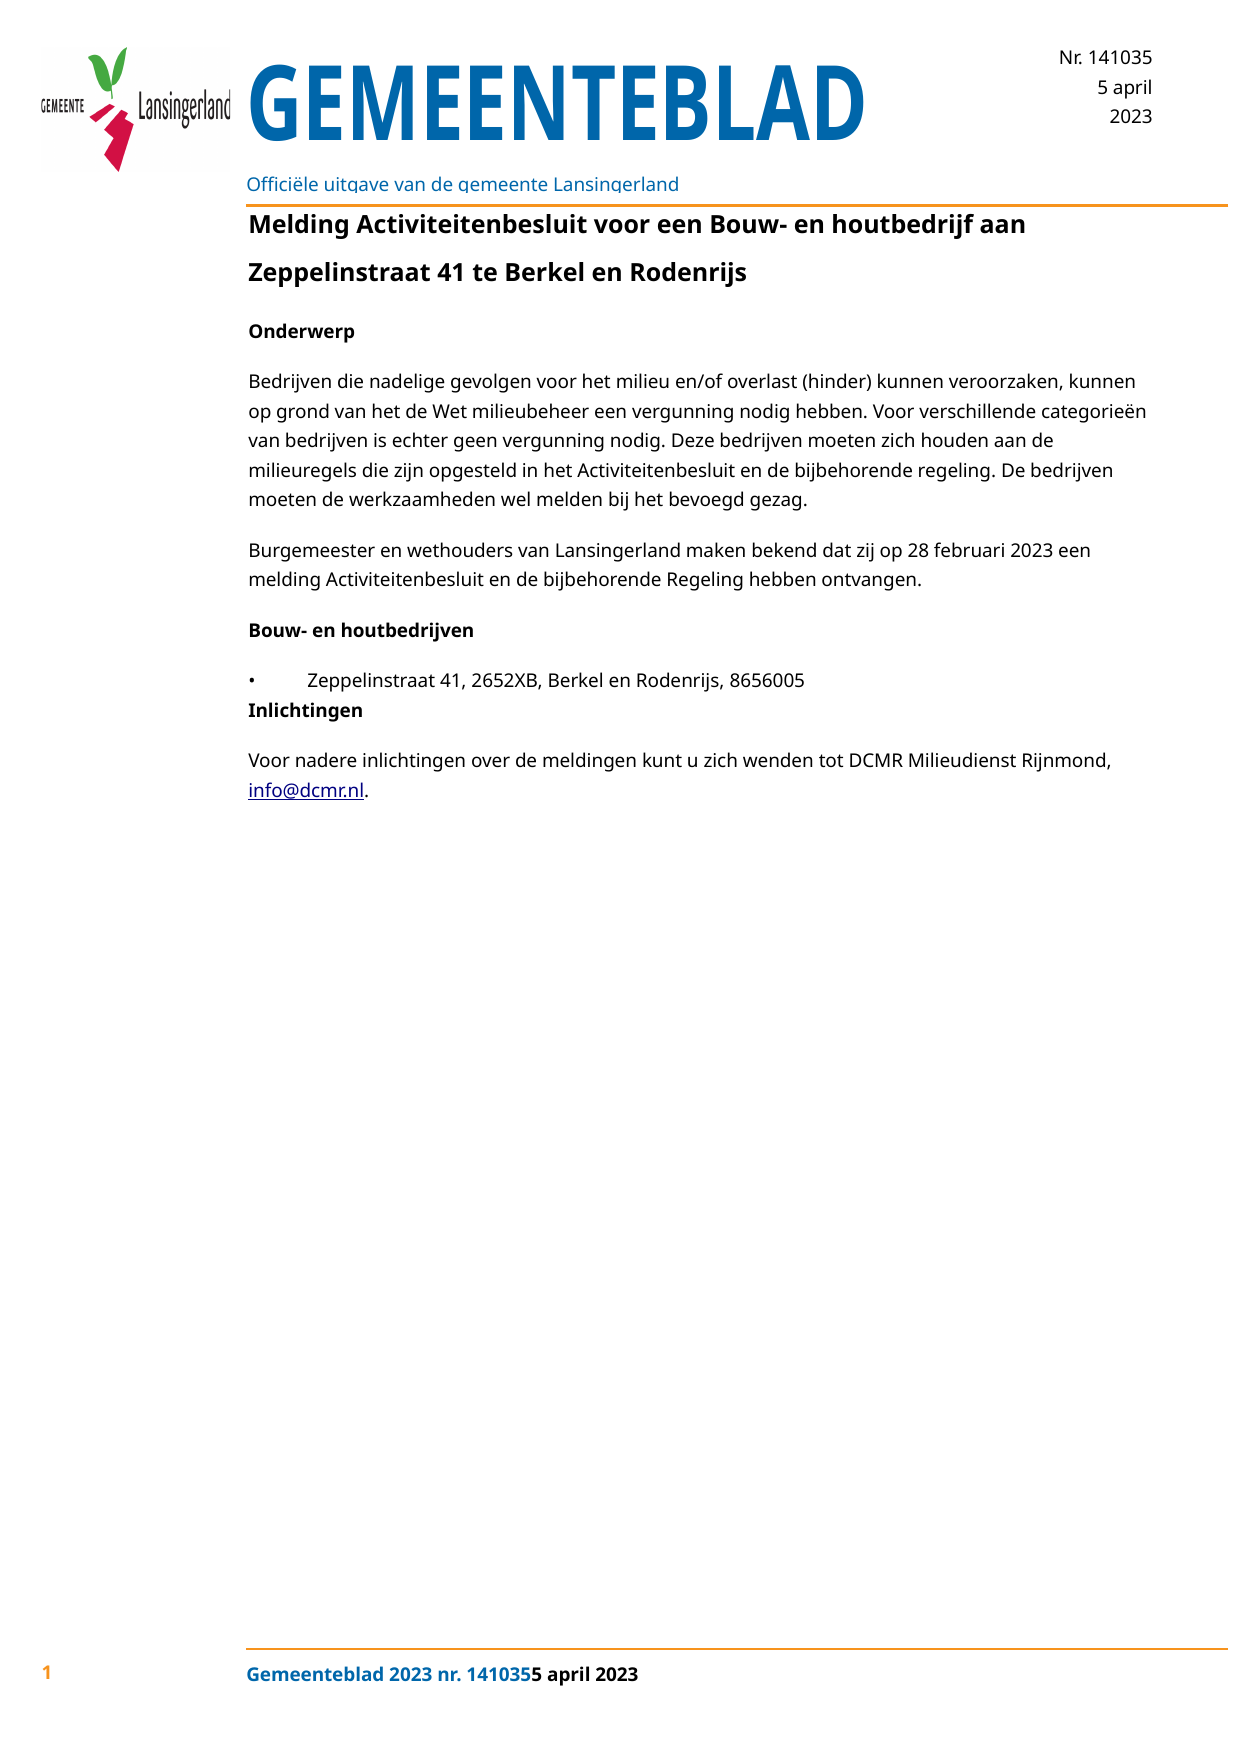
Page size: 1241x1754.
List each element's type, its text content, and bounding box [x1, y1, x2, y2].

text Burgemeester en wethouders van Lansingerland maken bekend dat zij op 28 februari 2023 een melding Activiteitenbesluit en de bijbehorende Regeling hebben ontvangen. [248, 537, 1152, 592]
text Onderwerp [248, 318, 1152, 344]
text Bouw- en houtbedrijven [248, 617, 1152, 643]
text Voor nadere inlichtingen over de meldingen kunt u zich wenden tot DCMR Milieudienst Rijnmond, info@dcmr.nl. [248, 747, 1152, 803]
text Bedrijven die nadelige gevolgen voor het milieu en/of overlast (hinder) kunnen veroorzaken, kunnen op grond van het de Wet milieubeheer een vergunning nodig hebben. Voor verschillende categorieën van bedrijven is echter geen vergunning nodig. Deze bedrijven moeten zich houden aan de milieuregels die zijn opgesteld in het Activiteitenbesluit en de bijbehorende regeling. De bedrijven moeten de werkzaamheden wel melden bij het bevoegd gezag. [248, 368, 1152, 512]
text Inlichtingen [248, 697, 1152, 723]
picture [41, 47, 231, 172]
text Melding Activiteitenbesluit voor een Bouw- en houtbedrijf aan Zeppelinstraat 41 te Berkel en Rodenrijs [248, 207, 1152, 288]
list Zeppelinstraat 41, 2652XB, Berkel en Rodenrijs, 8656005 [248, 667, 1152, 693]
